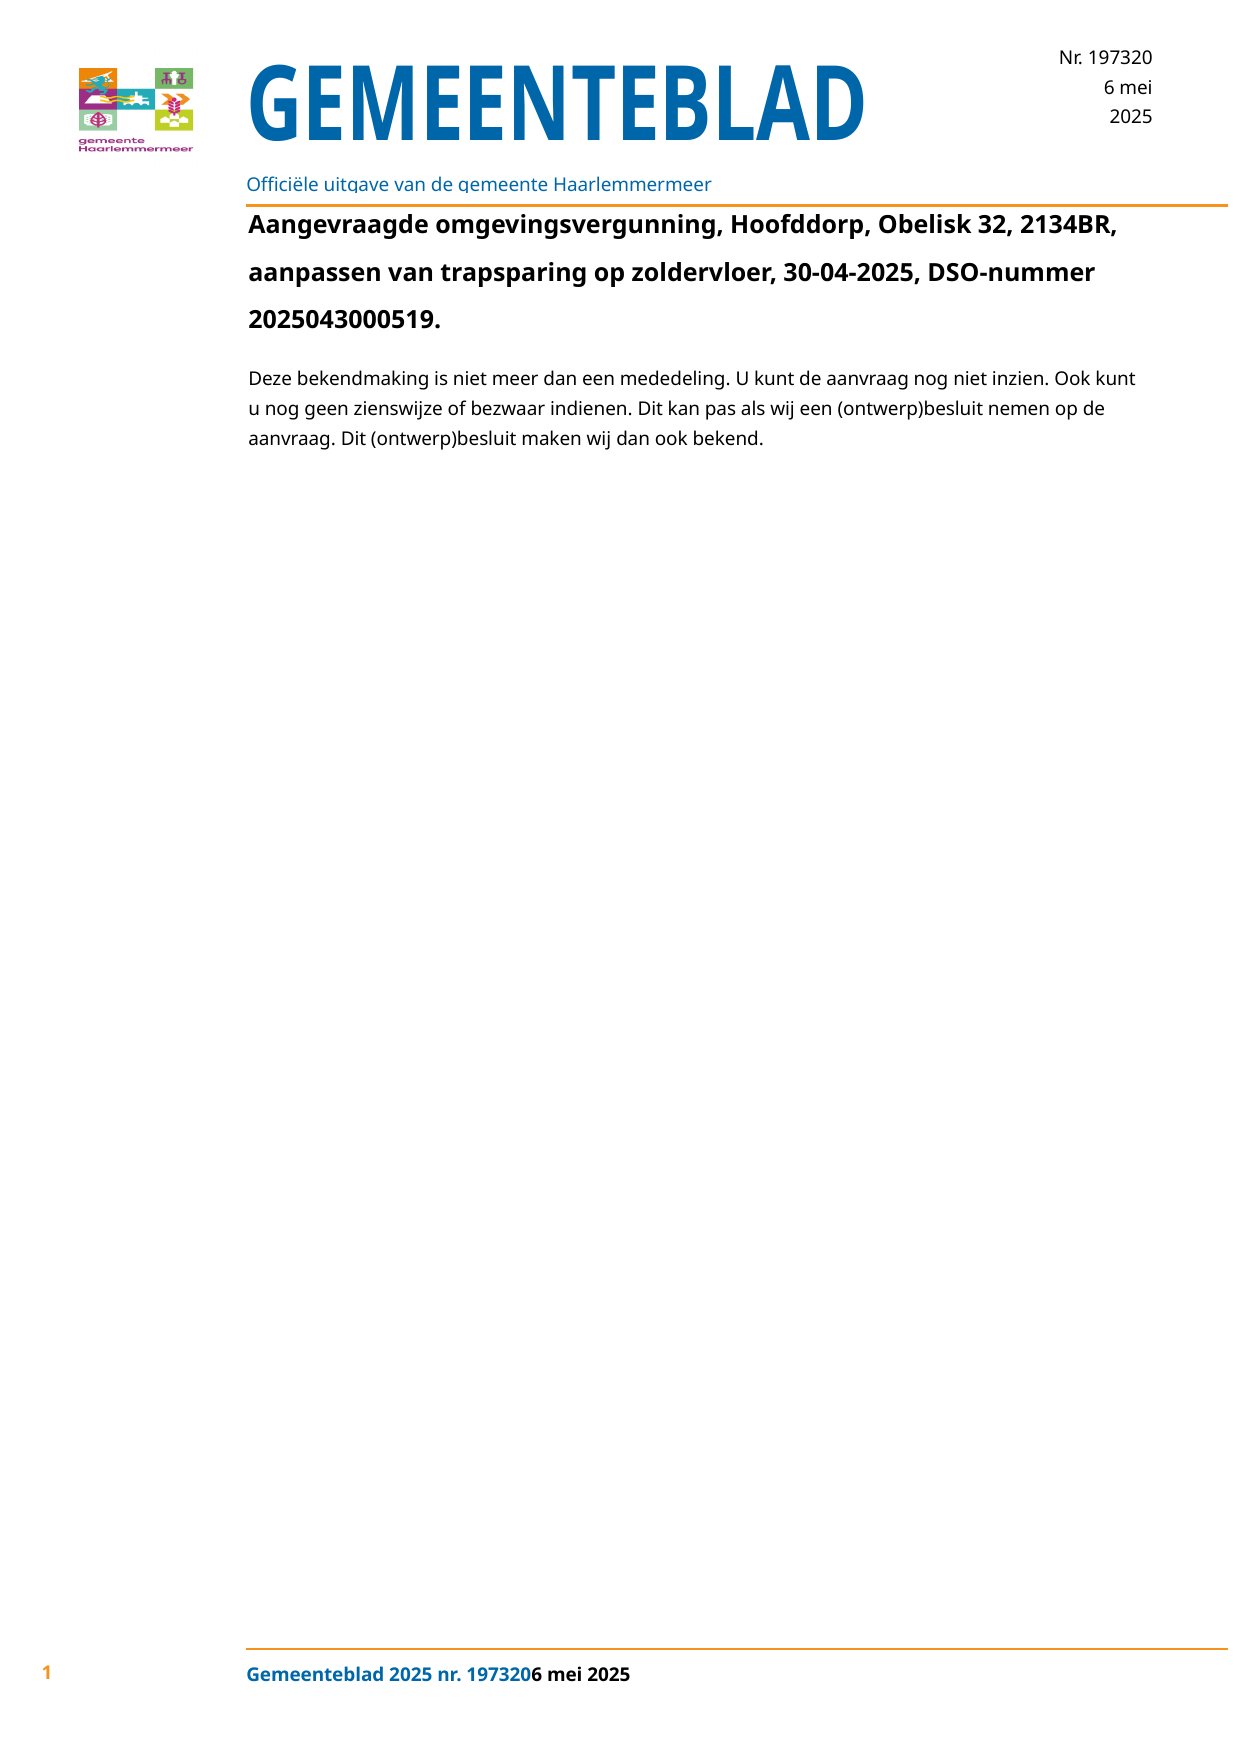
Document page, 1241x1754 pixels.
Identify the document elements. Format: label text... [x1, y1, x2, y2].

picture [41, 47, 231, 172]
text Deze bekendmaking is niet meer dan een mededeling. U kunt de aanvraag nog niet inzien. Ook kunt u nog geen zienswijze of bezwaar indienen. Dit kan pas als wij een (ontwerp)besluit nemen op de aanvraag. Dit (ontwerp)besluit maken wij dan ook bekend. [248, 366, 1152, 450]
text Aangevraagde omgevingsvergunning, Hoofddorp, Obelisk 32, 2134BR, aanpassen van trapsparing op zoldervloer, 30-04-2025, DSO-nummer 2025043000519. [248, 207, 1152, 336]
